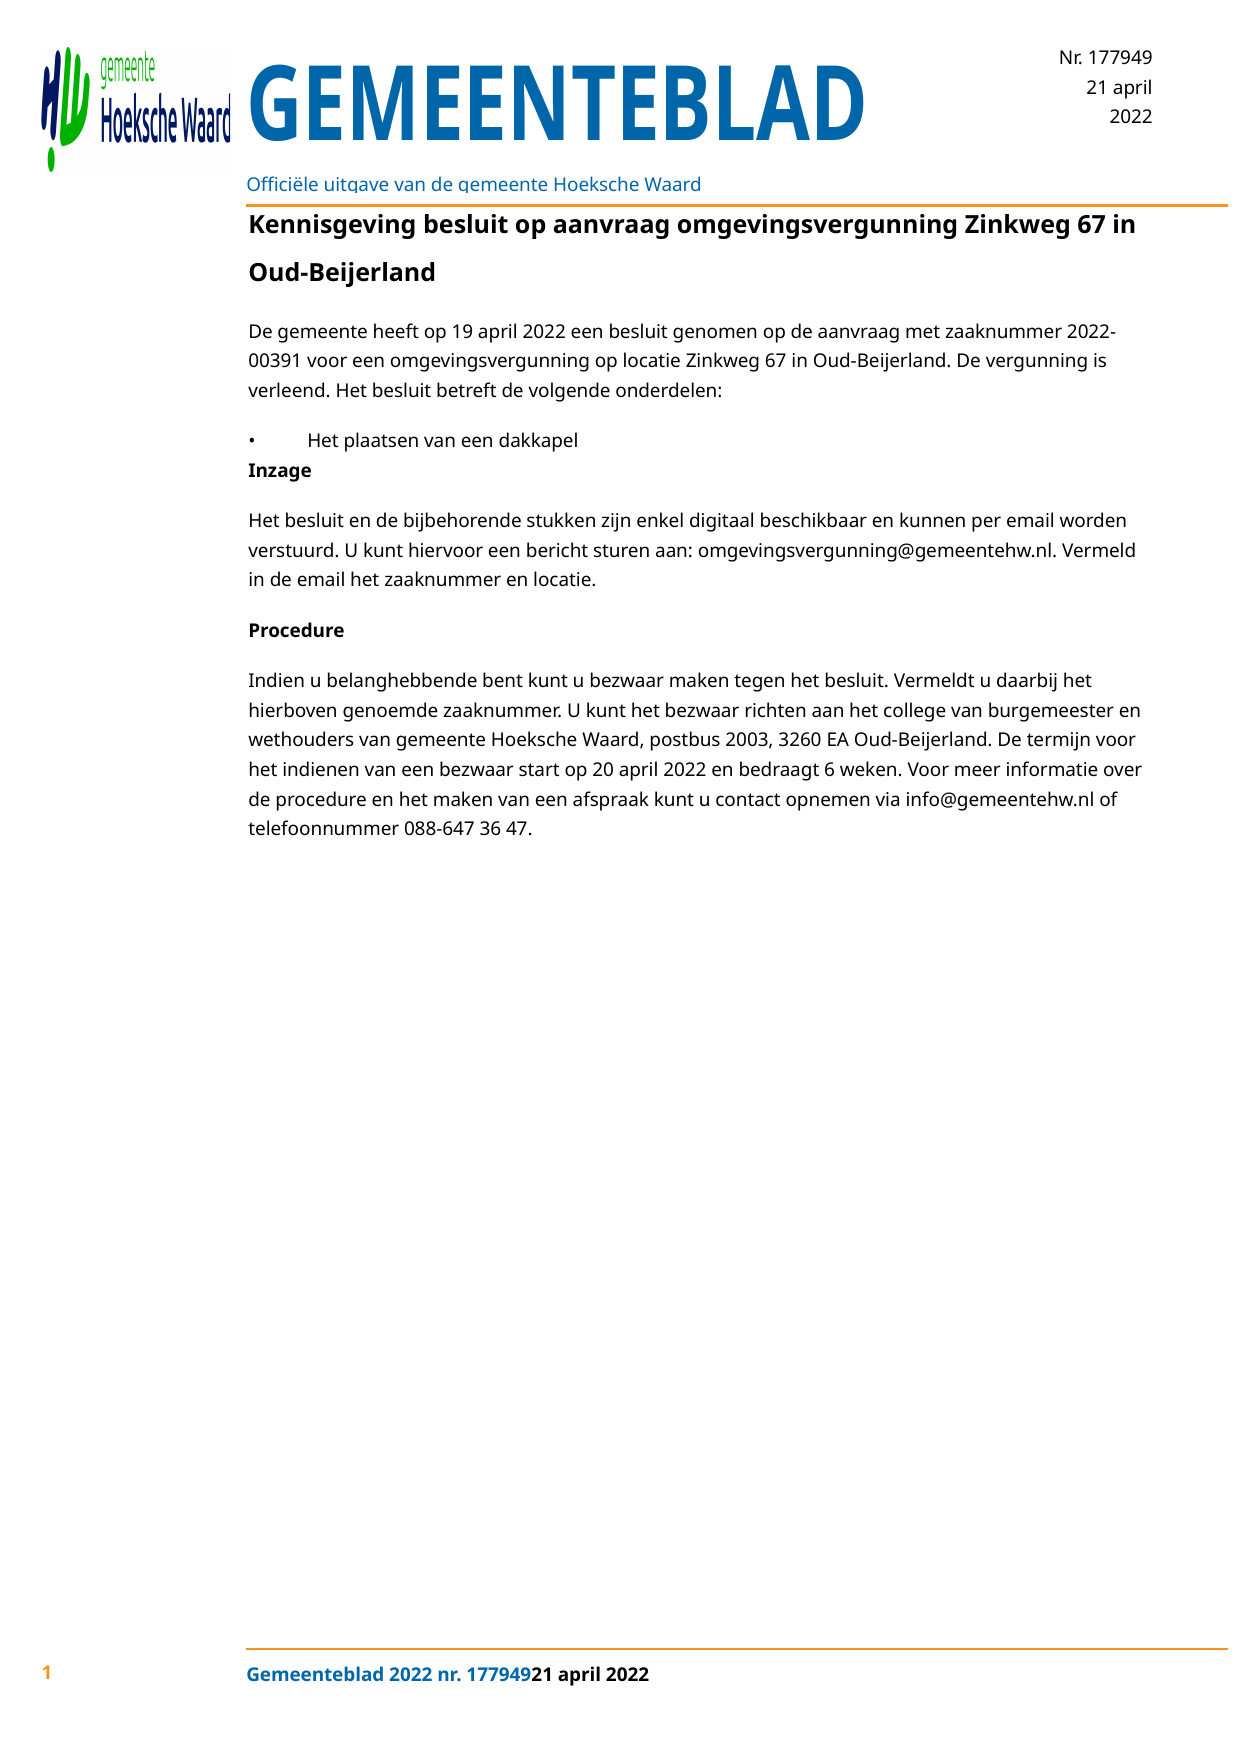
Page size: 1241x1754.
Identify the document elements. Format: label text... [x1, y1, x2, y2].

list Het plaatsen van een dakkapel [248, 427, 1152, 453]
text Kennisgeving besluit op aanvraag omgevingsvergunning Zinkweg 67 in Oud-Beijerland [248, 207, 1152, 288]
text Procedure [248, 617, 1152, 643]
text Indien u belanghebbende bent kunt u bezwaar maken tegen het besluit. Vermeldt u daarbij het hierboven genoemde zaaknummer. U kunt het bezwaar richten aan het college van burgemeester en wethouders van gemeente Hoeksche Waard, postbus 2003, 3260 EA Oud-Beijerland. De termijn voor het indienen van een bezwaar start op 20 april 2022 en bedraagt 6 weken. Voor meer informatie over de procedure en het maken van een afspraak kunt u contact opnemen via info@gemeentehw.nl of telefoonnummer 088-647 36 47. [248, 667, 1152, 841]
picture [41, 47, 231, 172]
text Inzage [248, 457, 1152, 483]
text De gemeente heeft op 19 april 2022 een besluit genomen op de aanvraag met zaaknummer 2022-00391 voor een omgevingsvergunning op locatie Zinkweg 67 in Oud-Beijerland. De vergunning is verleend. Het besluit betreft de volgende onderdelen: [248, 318, 1152, 403]
text Het besluit en de bijbehorende stukken zijn enkel digitaal beschikbaar en kunnen per email worden verstuurd. U kunt hiervoor een bericht sturen aan: omgevingsvergunning@gemeentehw.nl. Vermeld in de email het zaaknummer en locatie. [248, 507, 1152, 592]
